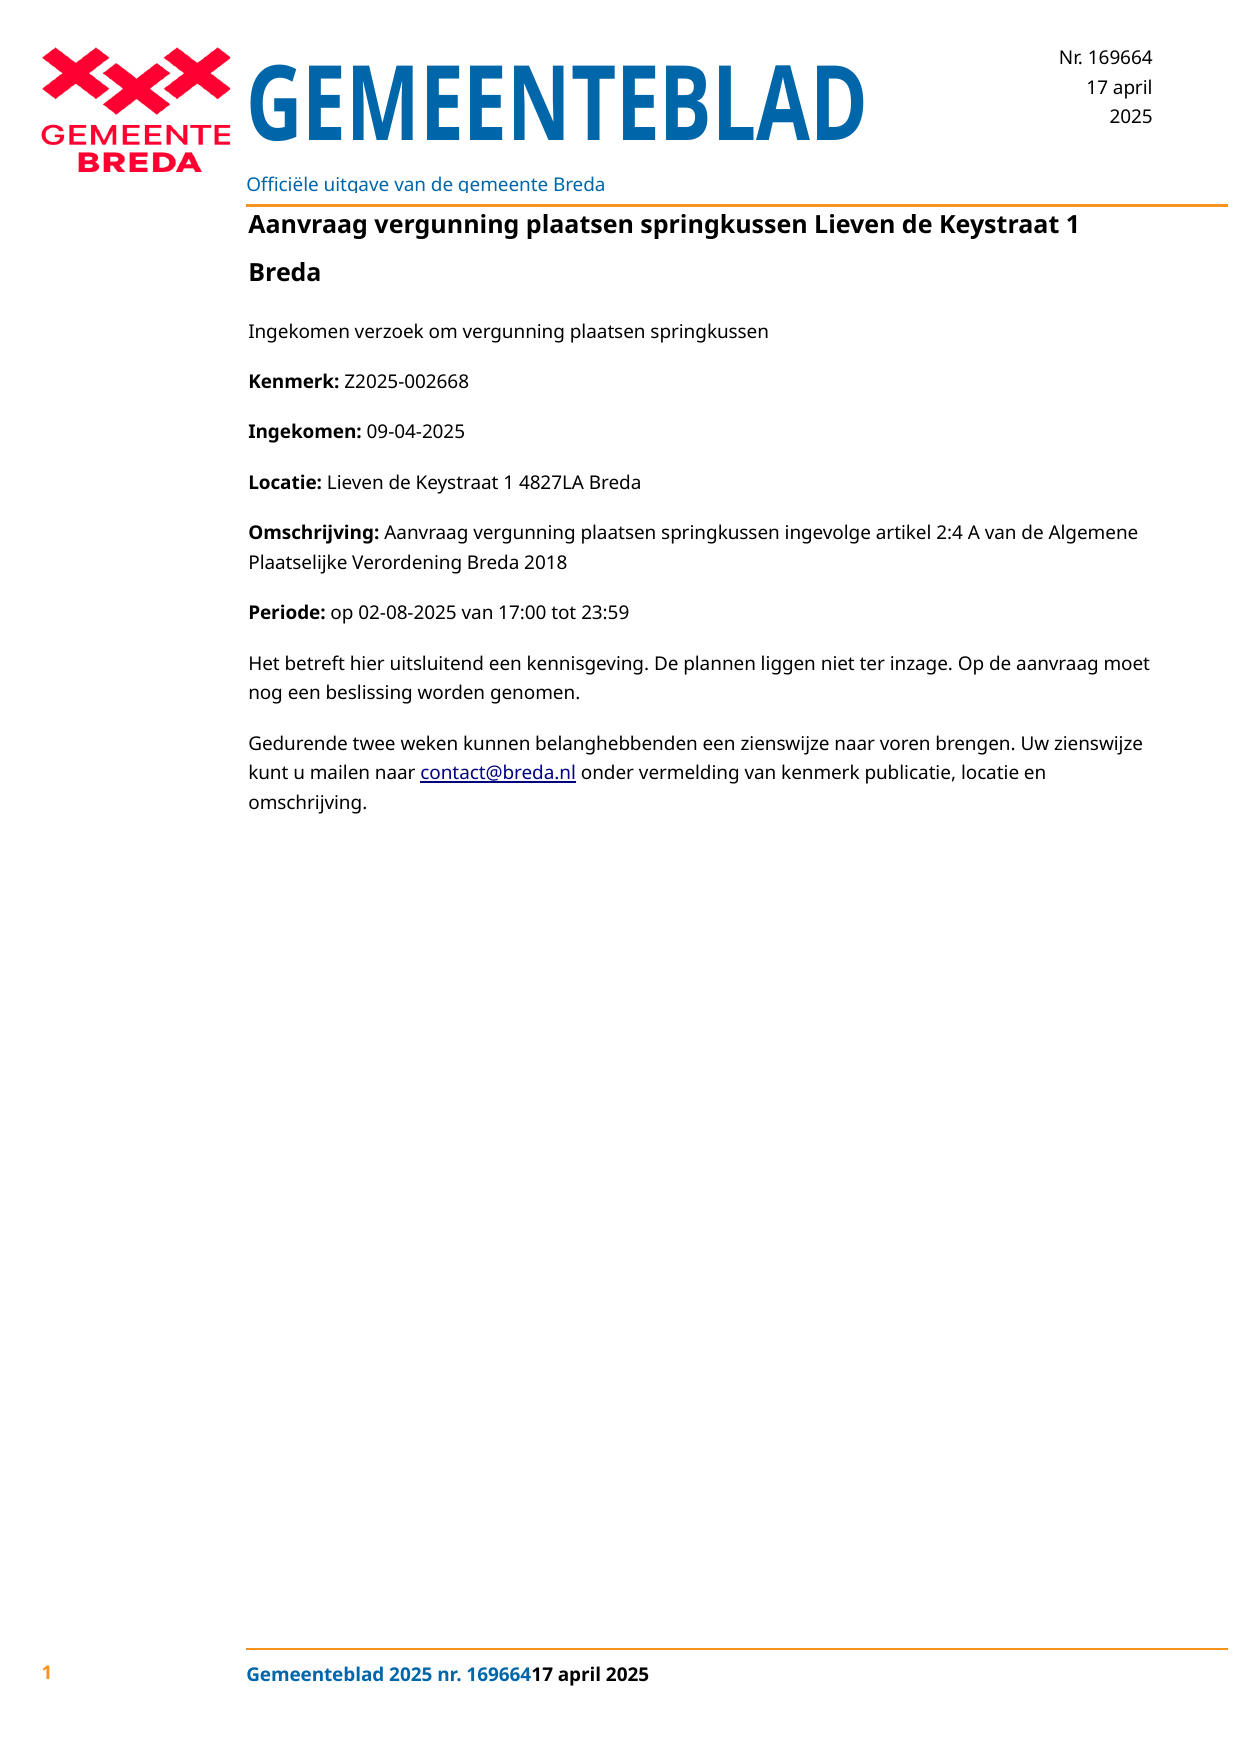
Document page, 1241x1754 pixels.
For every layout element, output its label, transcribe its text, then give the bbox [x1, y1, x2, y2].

text Ingekomen: 09-04-2025 [248, 419, 1152, 444]
text Aanvraag vergunning plaatsen springkussen Lieven de Keystraat 1 Breda [248, 207, 1152, 288]
text Kenmerk: Z2025-002668 [248, 368, 1152, 394]
text Omschrijving: Aanvraag vergunning plaatsen springkussen ingevolge artikel 2:4 A van de Algemene Plaatselijke Verordening Breda 2018 [248, 519, 1152, 575]
text Het betreft hier uitsluitend een kennisgeving. De plannen liggen niet ter inzage. Op de aanvraag moet nog een beslissing worden genomen. [248, 650, 1152, 705]
text Periode: op 02-08-2025 van 17:00 tot 23:59 [248, 599, 1152, 625]
picture [41, 47, 231, 172]
text Locatie: Lieven de Keystraat 1 4827LA Breda [248, 469, 1152, 495]
text Ingekomen verzoek om vergunning plaatsen springkussen [248, 318, 1152, 344]
text Gedurende twee weken kunnen belanghebbenden een zienswijze naar voren brengen. Uw zienswijze kunt u mailen naar contact@breda.nl onder vermelding van kenmerk publicatie, locatie en omschrijving. [248, 730, 1152, 815]
